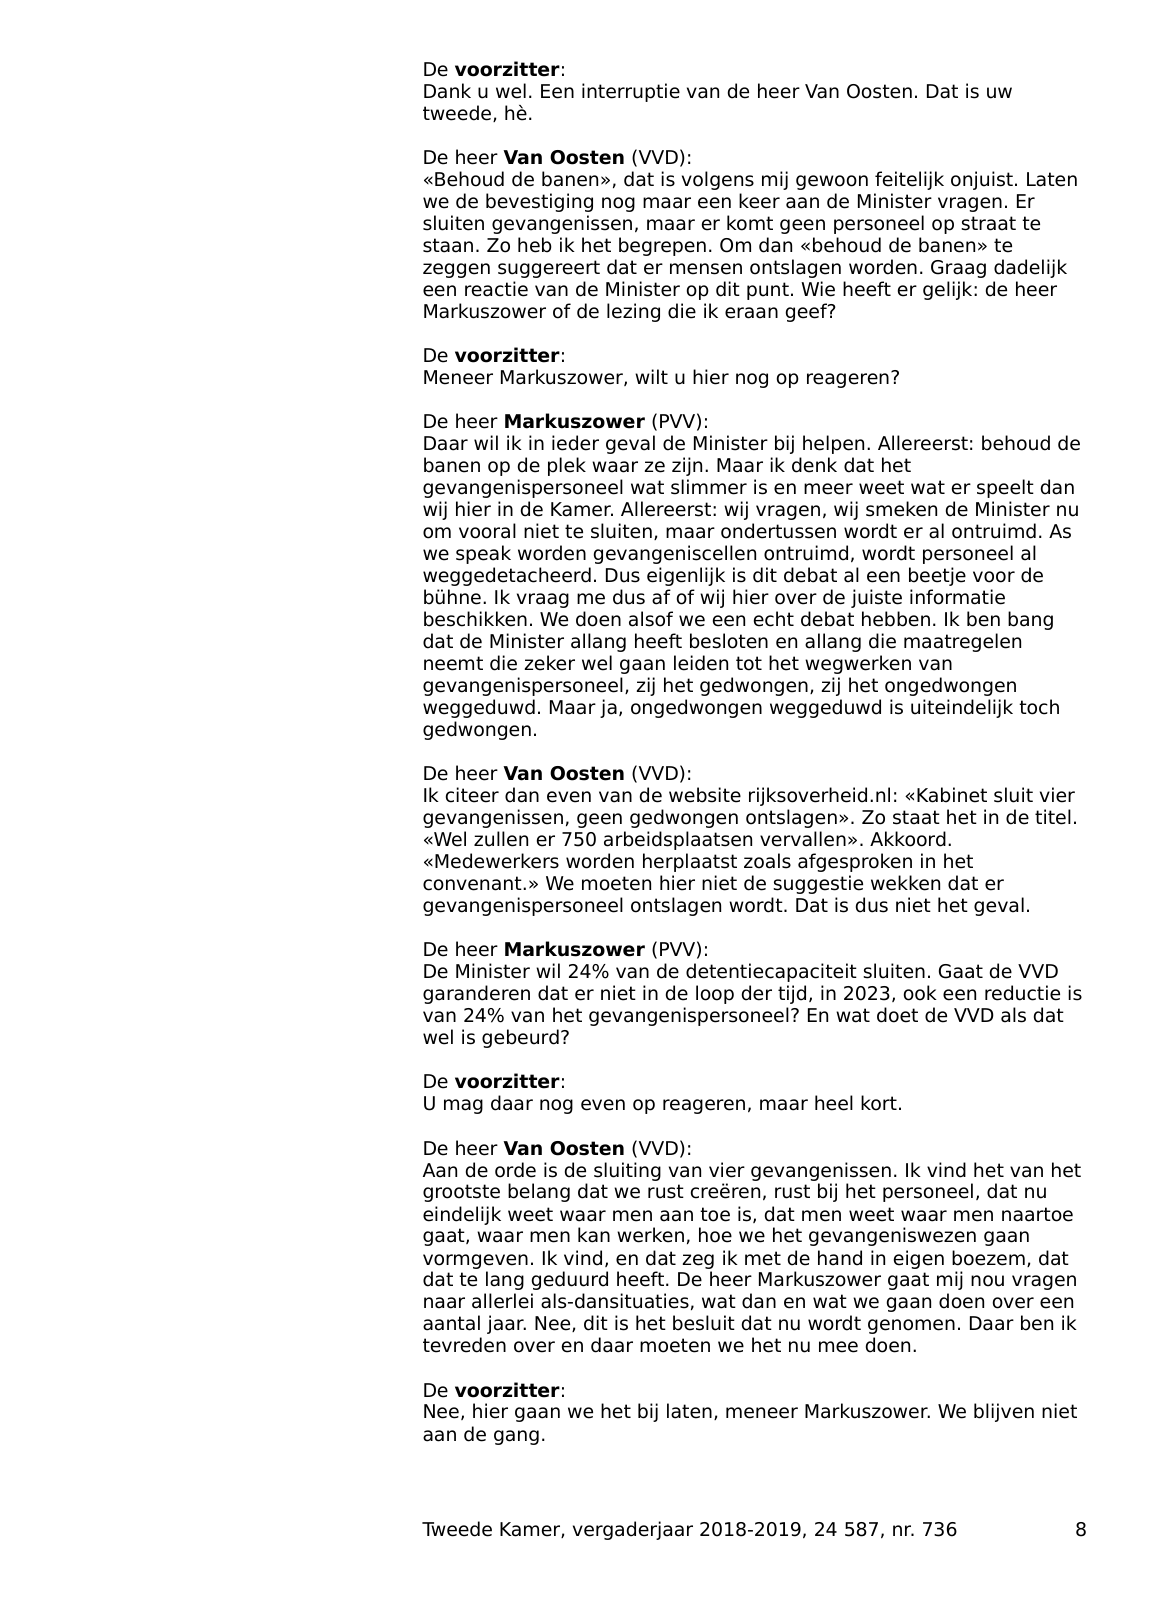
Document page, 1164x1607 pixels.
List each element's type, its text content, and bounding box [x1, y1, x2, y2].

text De heer Van Oosten (VVD): [422, 763, 1087, 785]
text De voorzitter: [422, 59, 1087, 81]
text De heer Markuszower (PVV): [422, 939, 1087, 961]
text De heer Van Oosten (VVD): [422, 1137, 1087, 1159]
text Meneer Markuszower, wilt u hier nog op reageren? [422, 367, 1087, 389]
text De voorzitter: [422, 345, 1087, 367]
text De heer Van Oosten (VVD): [422, 147, 1087, 169]
text Ik citeer dan even van de website rijksoverheid.nl: «Kabinet sluit vier gevangenissen, geen gedwongen ontslagen». Zo staat het in de titel. «Wel zullen er 750 arbeidsplaatsen vervallen». Akkoord. «Medewerkers worden herplaatst zoals afgesproken in het convenant.» We moeten hier niet de suggestie wekken dat er gevangenispersoneel ontslagen wordt. Dat is dus niet het geval. [422, 785, 1087, 917]
text Daar wil ik in ieder geval de Minister bij helpen. Allereerst: behoud de banen op de plek waar ze zijn. Maar ik denk dat het gevangenispersoneel wat slimmer is en meer weet wat er speelt dan wij hier in de Kamer. Allereerst: wij vragen, wij smeken de Minister nu om vooral niet te sluiten, maar ondertussen wordt er al ontruimd. As we speak worden gevangeniscellen ontruimd, wordt personeel al weggedetacheerd. Dus eigenlijk is dit debat al een beetje voor de bühne. Ik vraag me dus af of wij hier over de juiste informatie beschikken. We doen alsof we een echt debat hebben. Ik ben bang dat de Minister allang heeft besloten en allang die maatregelen neemt die zeker wel gaan leiden tot het wegwerken van gevangenispersoneel, zij het gedwongen, zij het ongedwongen weggeduwd. Maar ja, ongedwongen weggeduwd is uiteindelijk toch gedwongen. [422, 433, 1087, 741]
text De Minister wil 24% van de detentiecapaciteit sluiten. Gaat de VVD garanderen dat er niet in de loop der tijd, in 2023, ook een reductie is van 24% van het gevangenispersoneel? En wat doet de VVD als dat wel is gebeurd? [422, 961, 1087, 1049]
text «Behoud de banen», dat is volgens mij gewoon feitelijk onjuist. Laten we de bevestiging nog maar een keer aan de Minister vragen. Er sluiten gevangenissen, maar er komt geen personeel op straat te staan. Zo heb ik het begrepen. Om dan «behoud de banen» te zeggen suggereert dat er mensen ontslagen worden. Graag dadelijk een reactie van de Minister op dit punt. Wie heeft er gelijk: de heer Markuszower of de lezing die ik eraan geef? [422, 169, 1087, 323]
text U mag daar nog even op reageren, maar heel kort. [422, 1093, 1087, 1115]
text Aan de orde is de sluiting van vier gevangenissen. Ik vind het van het grootste belang dat we rust creëren, rust bij het personeel, dat nu eindelijk weet waar men aan toe is, dat men weet waar men naartoe gaat, waar men kan werken, hoe we het gevangeniswezen gaan vormgeven. Ik vind, en dat zeg ik met de hand in eigen boezem, dat dat te lang geduurd heeft. De heer Markuszower gaat mij nou vragen naar allerlei als-dansituaties, wat dan en wat we gaan doen over een aantal jaar. Nee, dit is het besluit dat nu wordt genomen. Daar ben ik tevreden over en daar moeten we het nu mee doen. [422, 1159, 1087, 1357]
text Dank u wel. Een interruptie van de heer Van Oosten. Dat is uw tweede, hè. [422, 81, 1087, 125]
text De voorzitter: [422, 1379, 1087, 1401]
text De heer Markuszower (PVV): [422, 411, 1087, 433]
text De voorzitter: [422, 1071, 1087, 1093]
text Nee, hier gaan we het bij laten, meneer Markuszower. We blijven niet aan de gang. [422, 1401, 1087, 1445]
